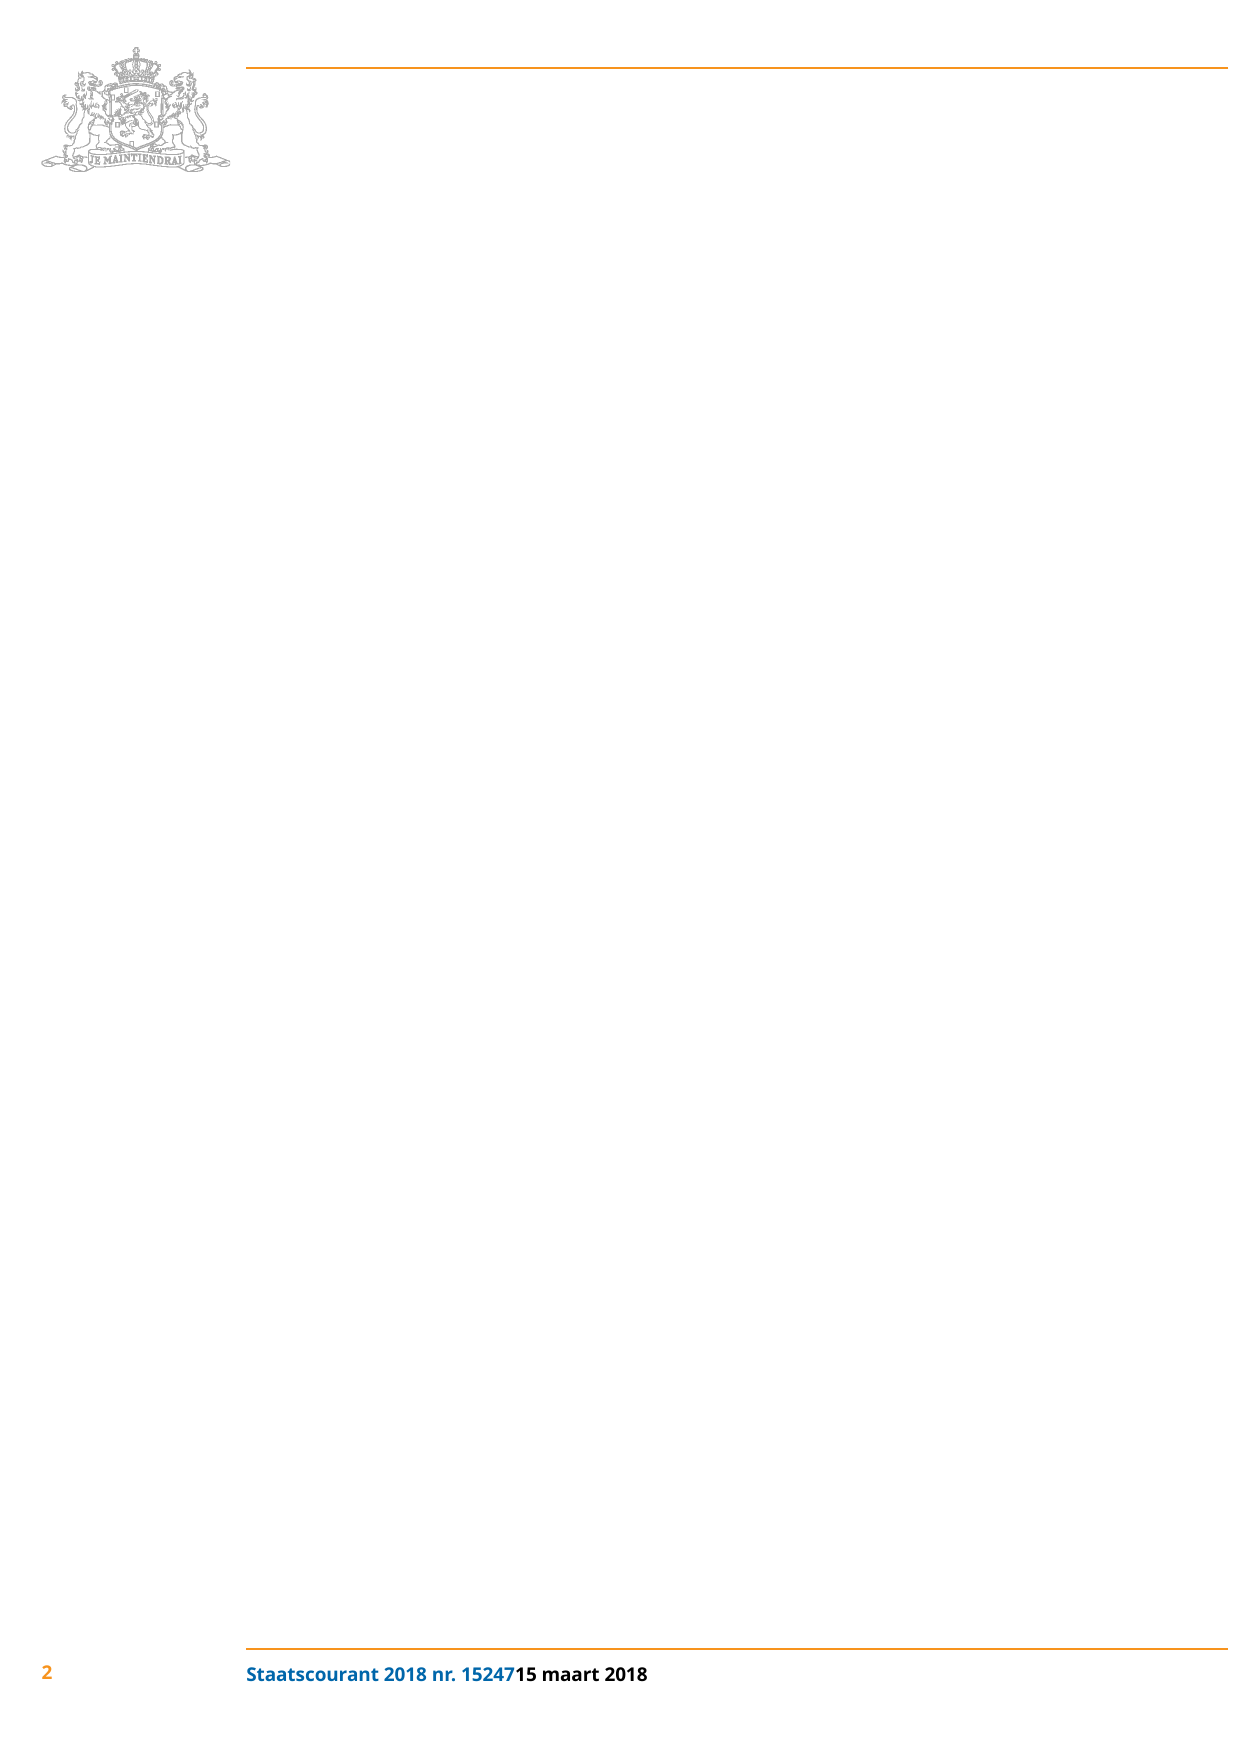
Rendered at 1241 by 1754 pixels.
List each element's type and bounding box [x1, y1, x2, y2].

picture [41, 47, 231, 172]
